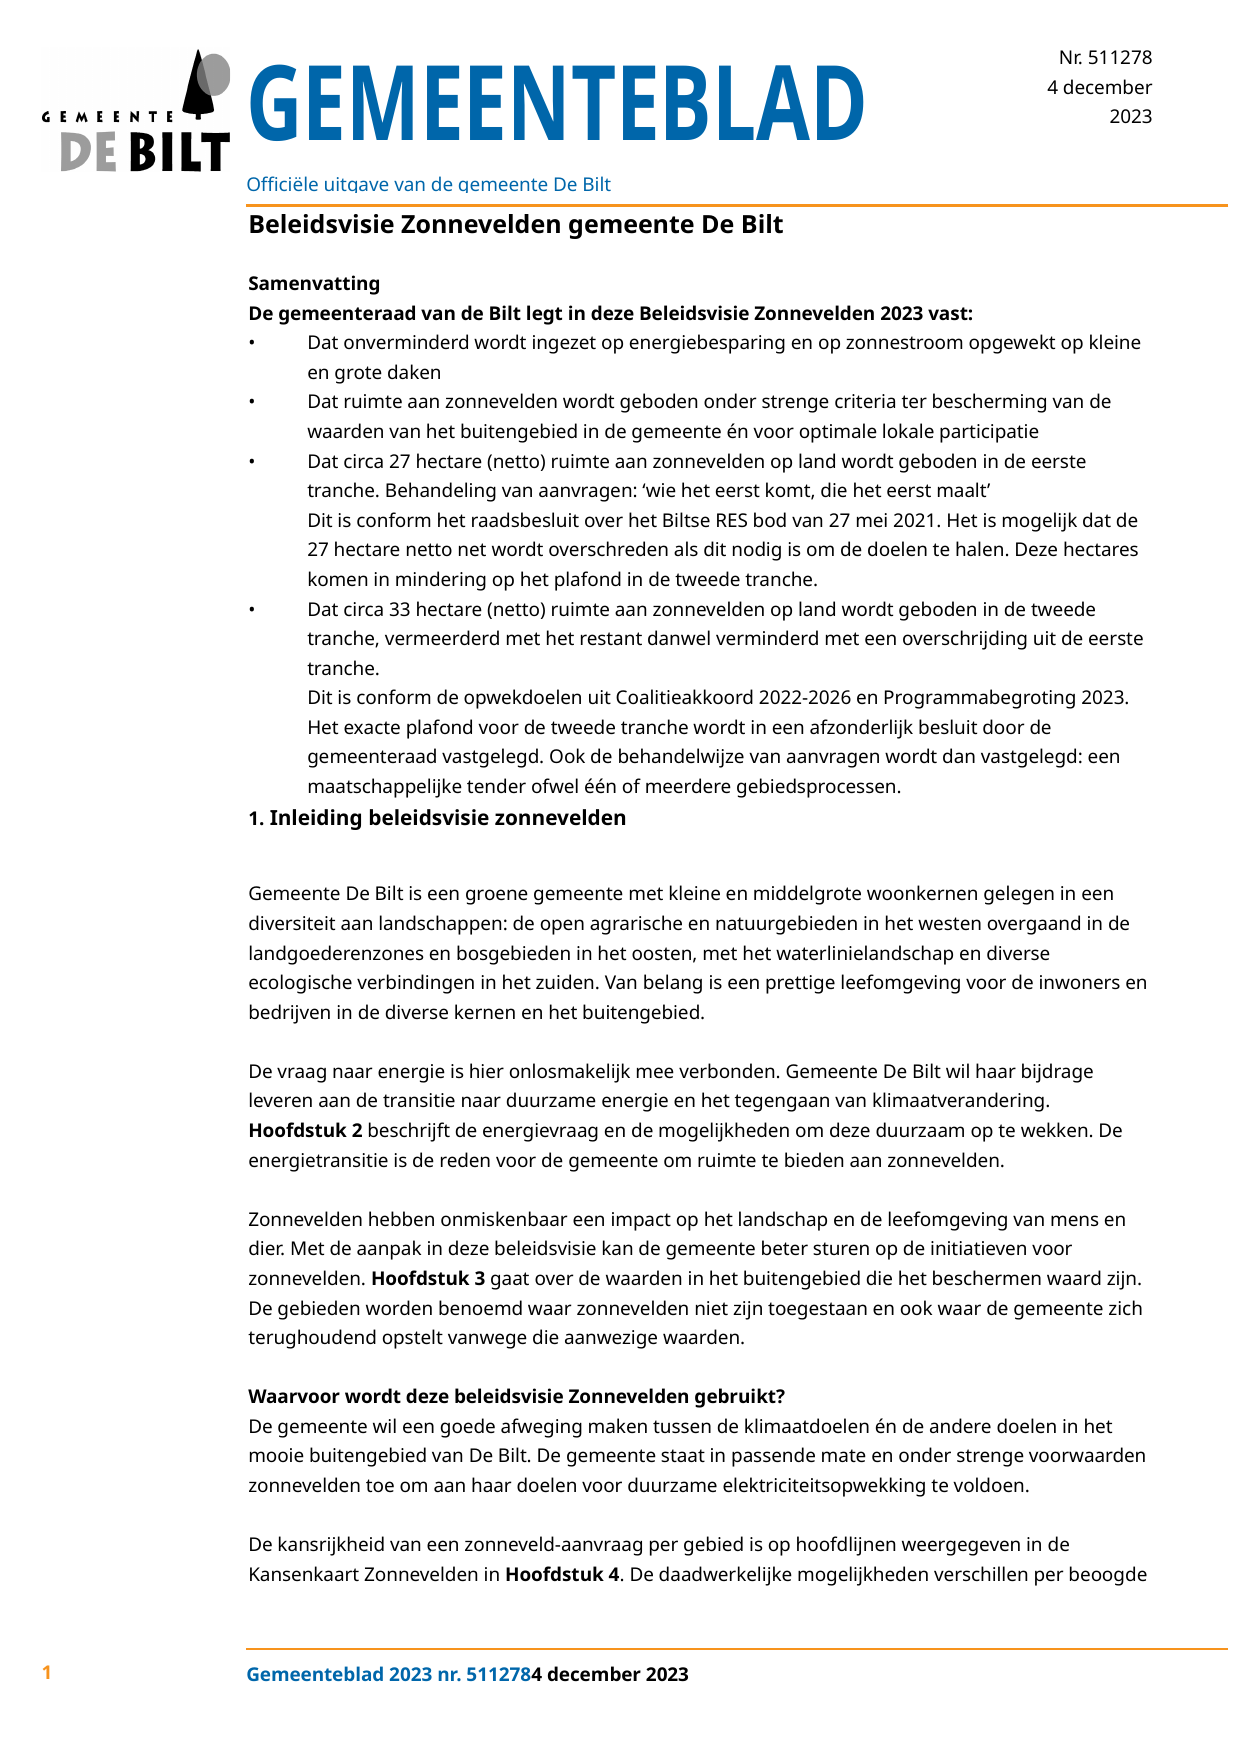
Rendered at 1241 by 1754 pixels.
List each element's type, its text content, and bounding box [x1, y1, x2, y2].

text De gemeente wil een goede afweging maken tussen de klimaatdoelen én de andere doelen in het mooie buitengebied van De Bilt. De gemeente staat in passende mate en onder strenge voorwaarden zonnevelden toe om aan haar doelen voor duurzame elektriciteitsopwekking te voldoen. [248, 1413, 1152, 1498]
text Waarvoor wordt deze beleidsvisie Zonnevelden gebruikt? [248, 1383, 1152, 1409]
text De vraag naar energie is hier onlosmakelijk mee verbonden. Gemeente De Bilt wil haar bijdrage leveren aan de transitie naar duurzame energie en het tegengaan van klimaatverandering. Hoofdstuk 2 beschrijft de energievraag en de mogelijkheden om deze duurzaam op te wekken. De energietransitie is de reden voor de gemeente om ruimte te bieden aan zonnevelden. [248, 1058, 1152, 1172]
list Dit is conform de opwekdoelen uit Coalitieakkoord 2022-2026 en Programmabegroting 2023. [248, 684, 1152, 710]
list Dat circa 27 hectare (netto) ruimte aan zonnevelden op land wordt geboden in de eerste tranche. Behandeling van aanvragen: ‘wie het eerst komt, die het eerst maalt’ [248, 448, 1152, 503]
text Beleidsvisie Zonnevelden gemeente De Bilt [248, 207, 1152, 241]
list Dat ruimte aan zonnevelden wordt geboden onder strenge criteria ter bescherming van de waarden van het buitengebied in de gemeente én voor optimale lokale participatie [248, 389, 1152, 444]
text Samenvatting [248, 270, 1152, 296]
text De gemeenteraad van de Bilt legt in deze Beleidsvisie Zonnevelden 2023 vast: [248, 300, 1152, 326]
text 1. Inleiding beleidsvisie zonnevelden [248, 803, 1152, 831]
text Zonnevelden hebben onmiskenbaar een impact op het landschap en de leefomgeving van mens en dier. Met de aanpak in deze beleidsvisie kan de gemeente beter sturen op de initiatieven voor zonnevelden. Hoofdstuk 3 gaat over de waarden in het buitengebied die het beschermen waard zijn. De gebieden worden benoemd waar zonnevelden niet zijn toegestaan en ook waar de gemeente zich terughoudend opstelt vanwege die aanwezige waarden. [248, 1206, 1152, 1350]
list Het exacte plafond voor de tweede tranche wordt in een afzonderlijk besluit door de gemeenteraad vastgelegd. Ook de behandelwijze van aanvragen wordt dan vastgelegd: een maatschappelijke tender ofwel één of meerdere gebiedsprocessen. [248, 714, 1152, 799]
text De kansrijkheid van een zonneveld-aanvraag per gebied is op hoofdlijnen weergegeven in de Kansenkaart Zonnevelden in Hoofdstuk 4. De daadwerkelijke mogelijkheden verschillen per beoogde [248, 1531, 1152, 1587]
list Dit is conform het raadsbesluit over het Biltse RES bod van 27 mei 2021. Het is mogelijk dat de 27 hectare netto net wordt overschreden als dit nodig is om de doelen te halen. Deze hectares komen in mindering op het plafond in de tweede tranche. [248, 507, 1152, 592]
picture [41, 47, 231, 172]
list Dat onverminderd wordt ingezet op energiebesparing en op zonnestroom opgewekt op kleine en grote daken [248, 329, 1152, 385]
text Gemeente De Bilt is een groene gemeente met kleine en middelgrote woonkernen gelegen in een diversiteit aan landschappen: de open agrarische en natuurgebieden in het westen overgaand in de landgoederenzones en bosgebieden in het oosten, met het waterlinielandschap en diverse ecologische verbindingen in het zuiden. Van belang is een prettige leefomgeving voor de inwoners en bedrijven in de diverse kernen en het buitengebied. [248, 881, 1152, 1024]
list Dat circa 33 hectare (netto) ruimte aan zonnevelden op land wordt geboden in de tweede tranche, vermeerderd met het restant danwel verminderd met een overschrijding uit de eerste tranche. [248, 596, 1152, 681]
